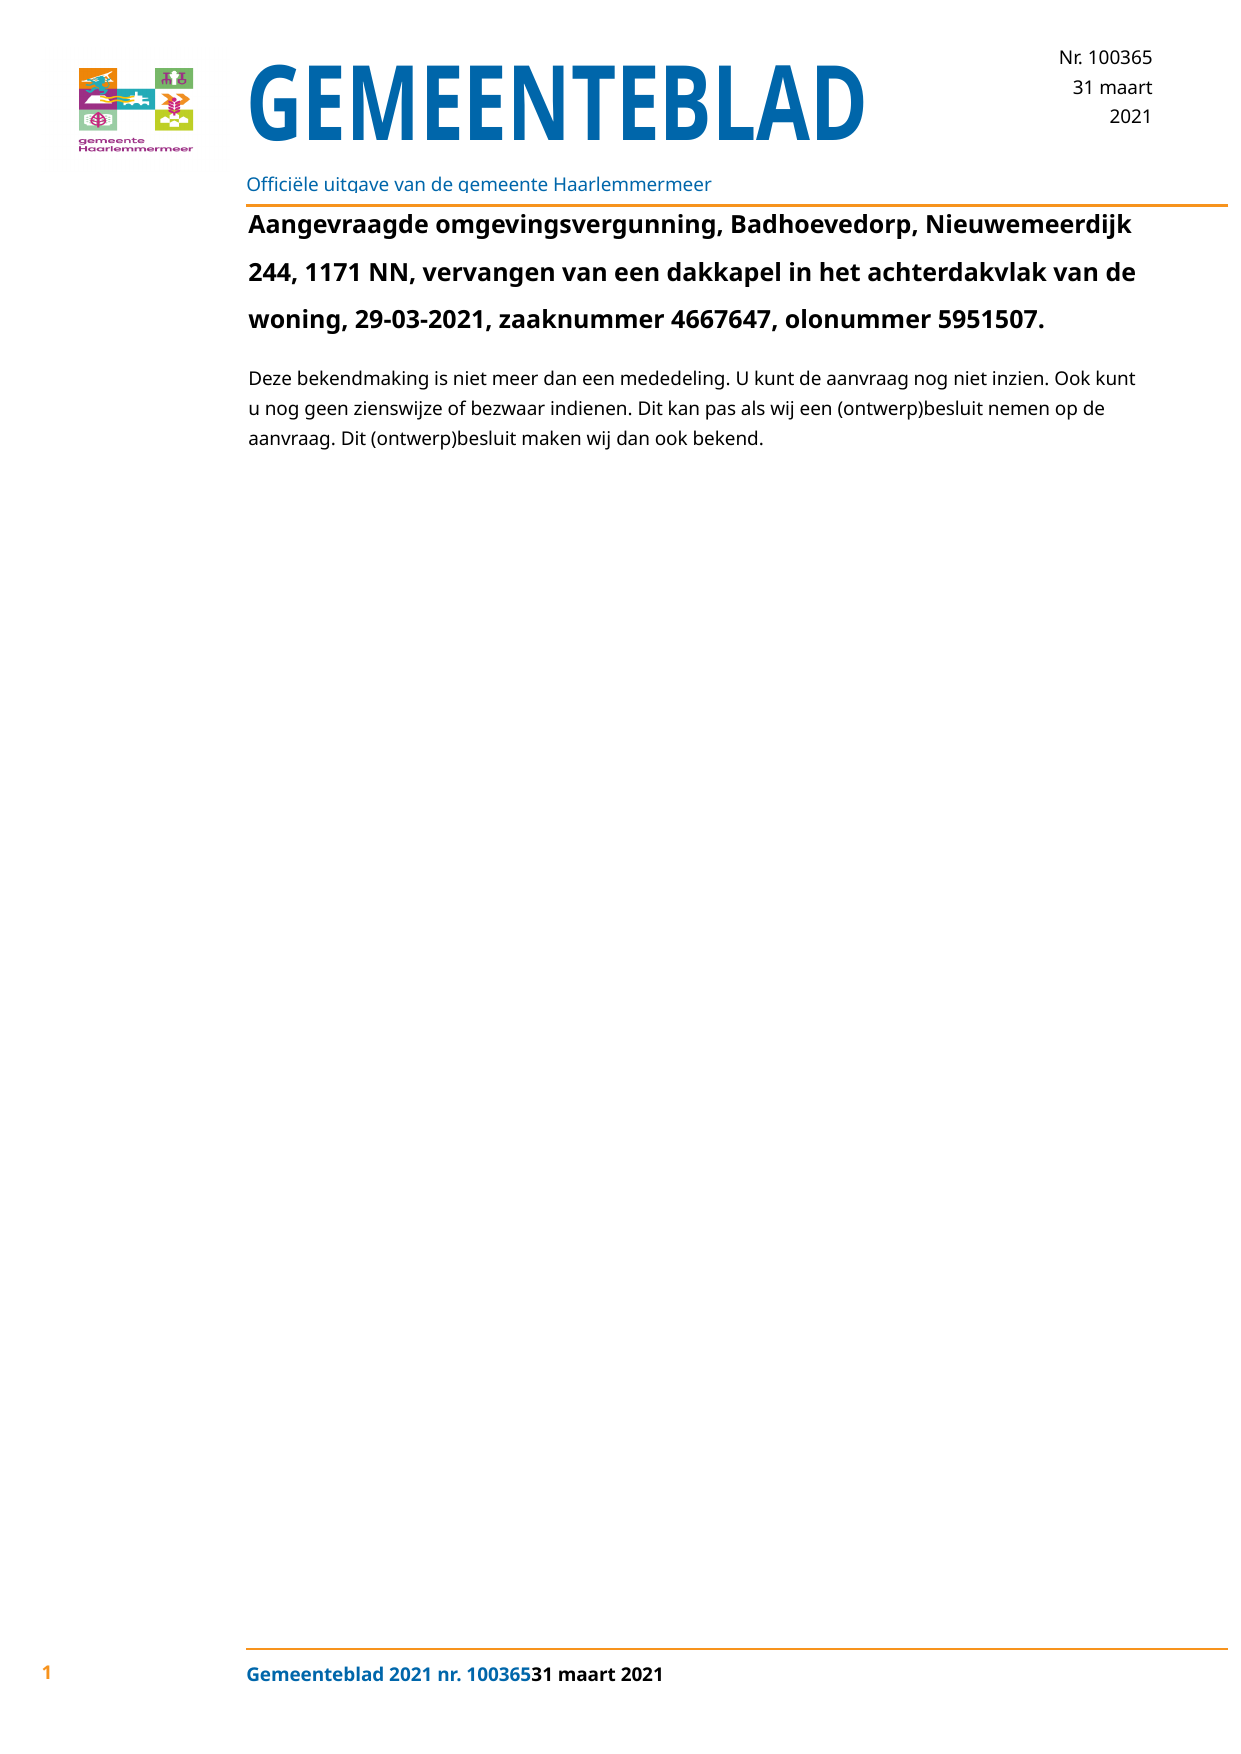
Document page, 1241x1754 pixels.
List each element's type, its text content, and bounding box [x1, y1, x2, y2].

picture [41, 47, 231, 172]
text Deze bekendmaking is niet meer dan een mededeling. U kunt de aanvraag nog niet inzien. Ook kunt u nog geen zienswijze of bezwaar indienen. Dit kan pas als wij een (ontwerp)besluit nemen op de aanvraag. Dit (ontwerp)besluit maken wij dan ook bekend. [248, 366, 1152, 450]
text Aangevraagde omgevingsvergunning, Badhoevedorp, Nieuwemeerdijk 244, 1171 NN, vervangen van een dakkapel in het achterdakvlak van de woning, 29-03-2021, zaaknummer 4667647, olonummer 5951507. [248, 207, 1152, 336]
